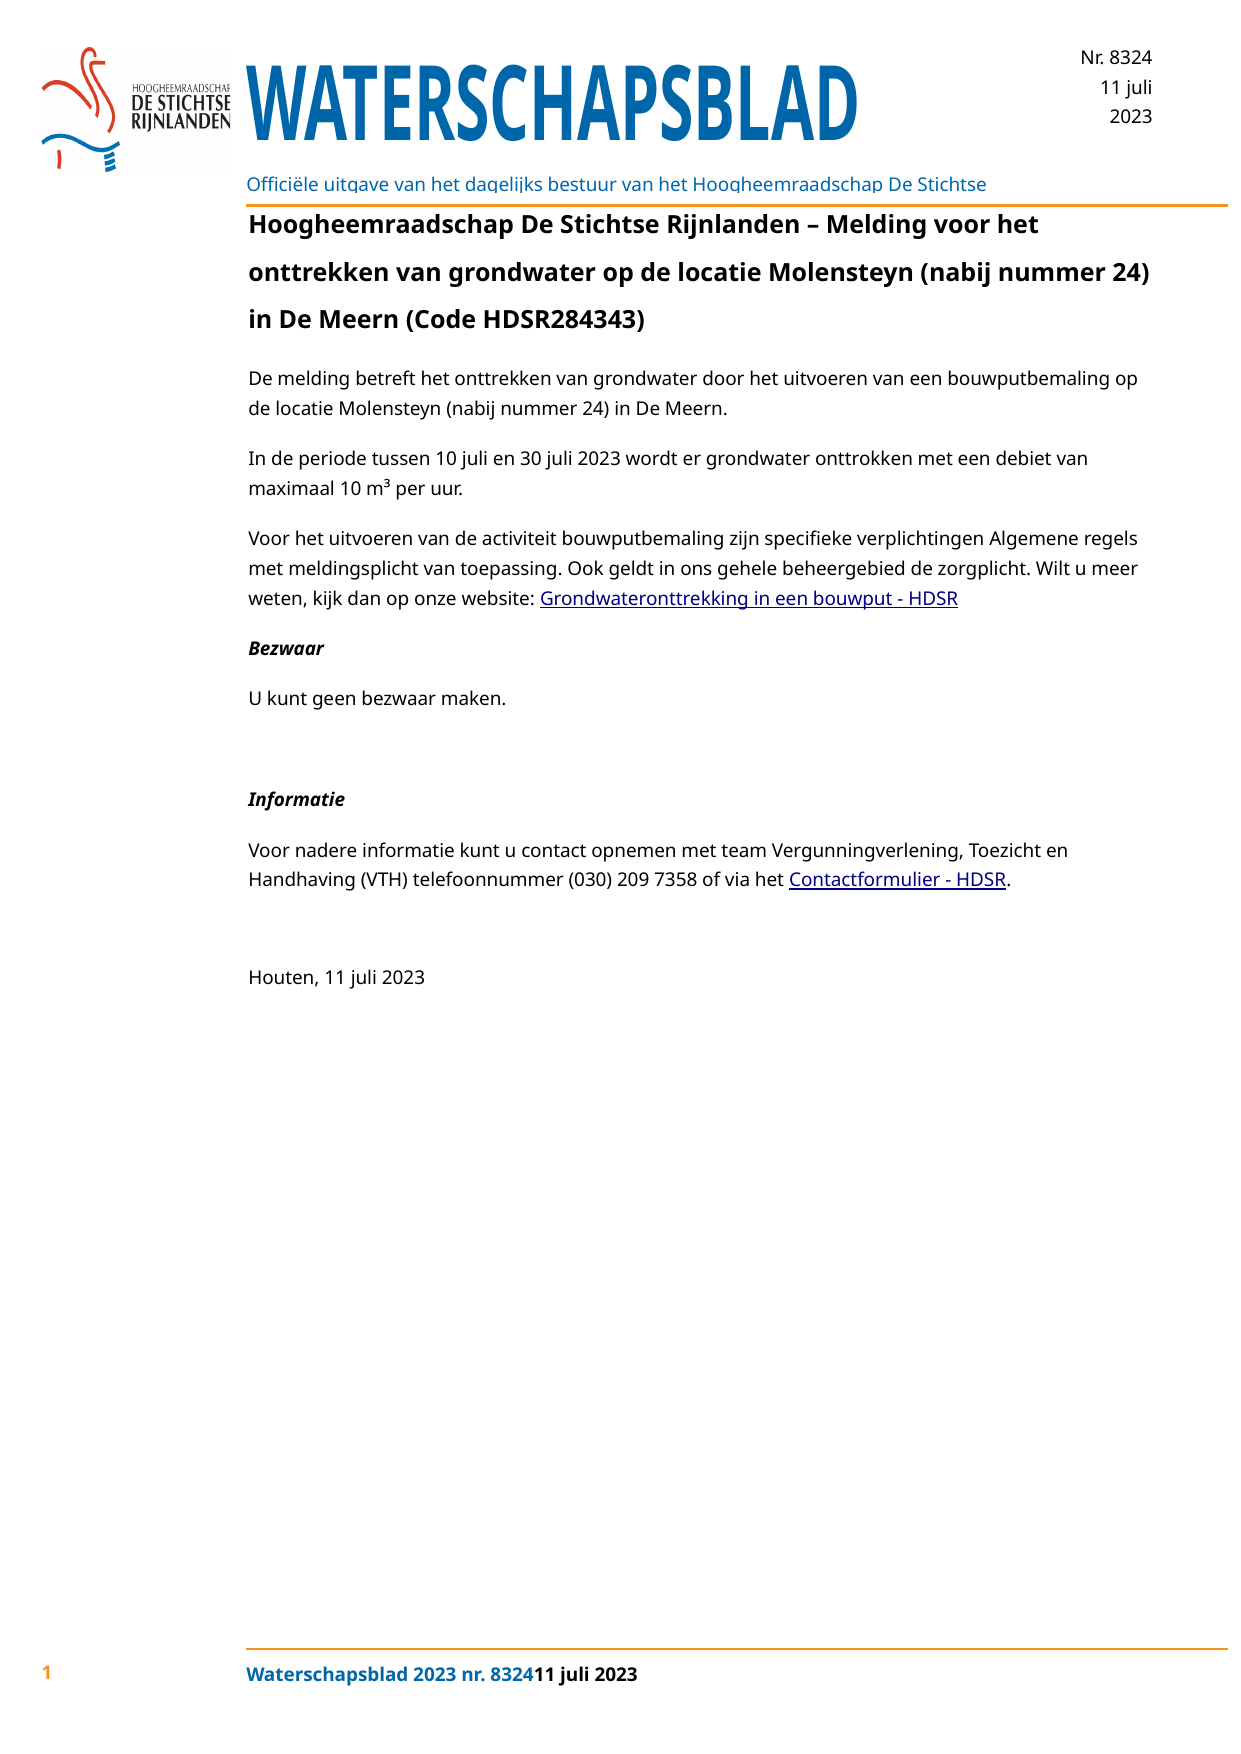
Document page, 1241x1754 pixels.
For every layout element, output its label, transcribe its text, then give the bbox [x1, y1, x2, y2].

text Bezwaar [248, 635, 1152, 661]
text Voor nadere informatie kunt u contact opnemen met team Vergunningverlening, Toezicht en Handhaving (VTH) telefoonnummer (030) 209 7358 of via het Contactformulier - HDSR. [248, 837, 1152, 892]
text U kunt geen bezwaar maken. [248, 686, 1152, 711]
text Houten, 11 juli 2023 [248, 964, 1152, 990]
text Voor het uitvoeren van de activiteit bouwputbemaling zijn specifieke verplichtingen Algemene regels met meldingsplicht van toepassing. Ook geldt in ons gehele beheergebied de zorgplicht. Wilt u meer weten, kijk dan op onze website: Grondwateronttrekking in een bouwput - HDSR [248, 526, 1152, 610]
text De melding betreft het onttrekken van grondwater door het uitvoeren van een bouwputbemaling op de locatie Molensteyn (nabij nummer 24) in De Meern. [248, 366, 1152, 421]
text Informatie [248, 786, 1152, 812]
text Hoogheemraadschap De Stichtse Rijnlanden – Melding voor het onttrekken van grondwater op de locatie Molensteyn (nabij nummer 24) in De Meern (Code HDSR284343) [248, 207, 1152, 336]
picture [41, 47, 231, 172]
text In de periode tussen 10 juli en 30 juli 2023 wordt er grondwater onttrokken met een debiet van maximaal 10 m³ per uur. [248, 446, 1152, 501]
